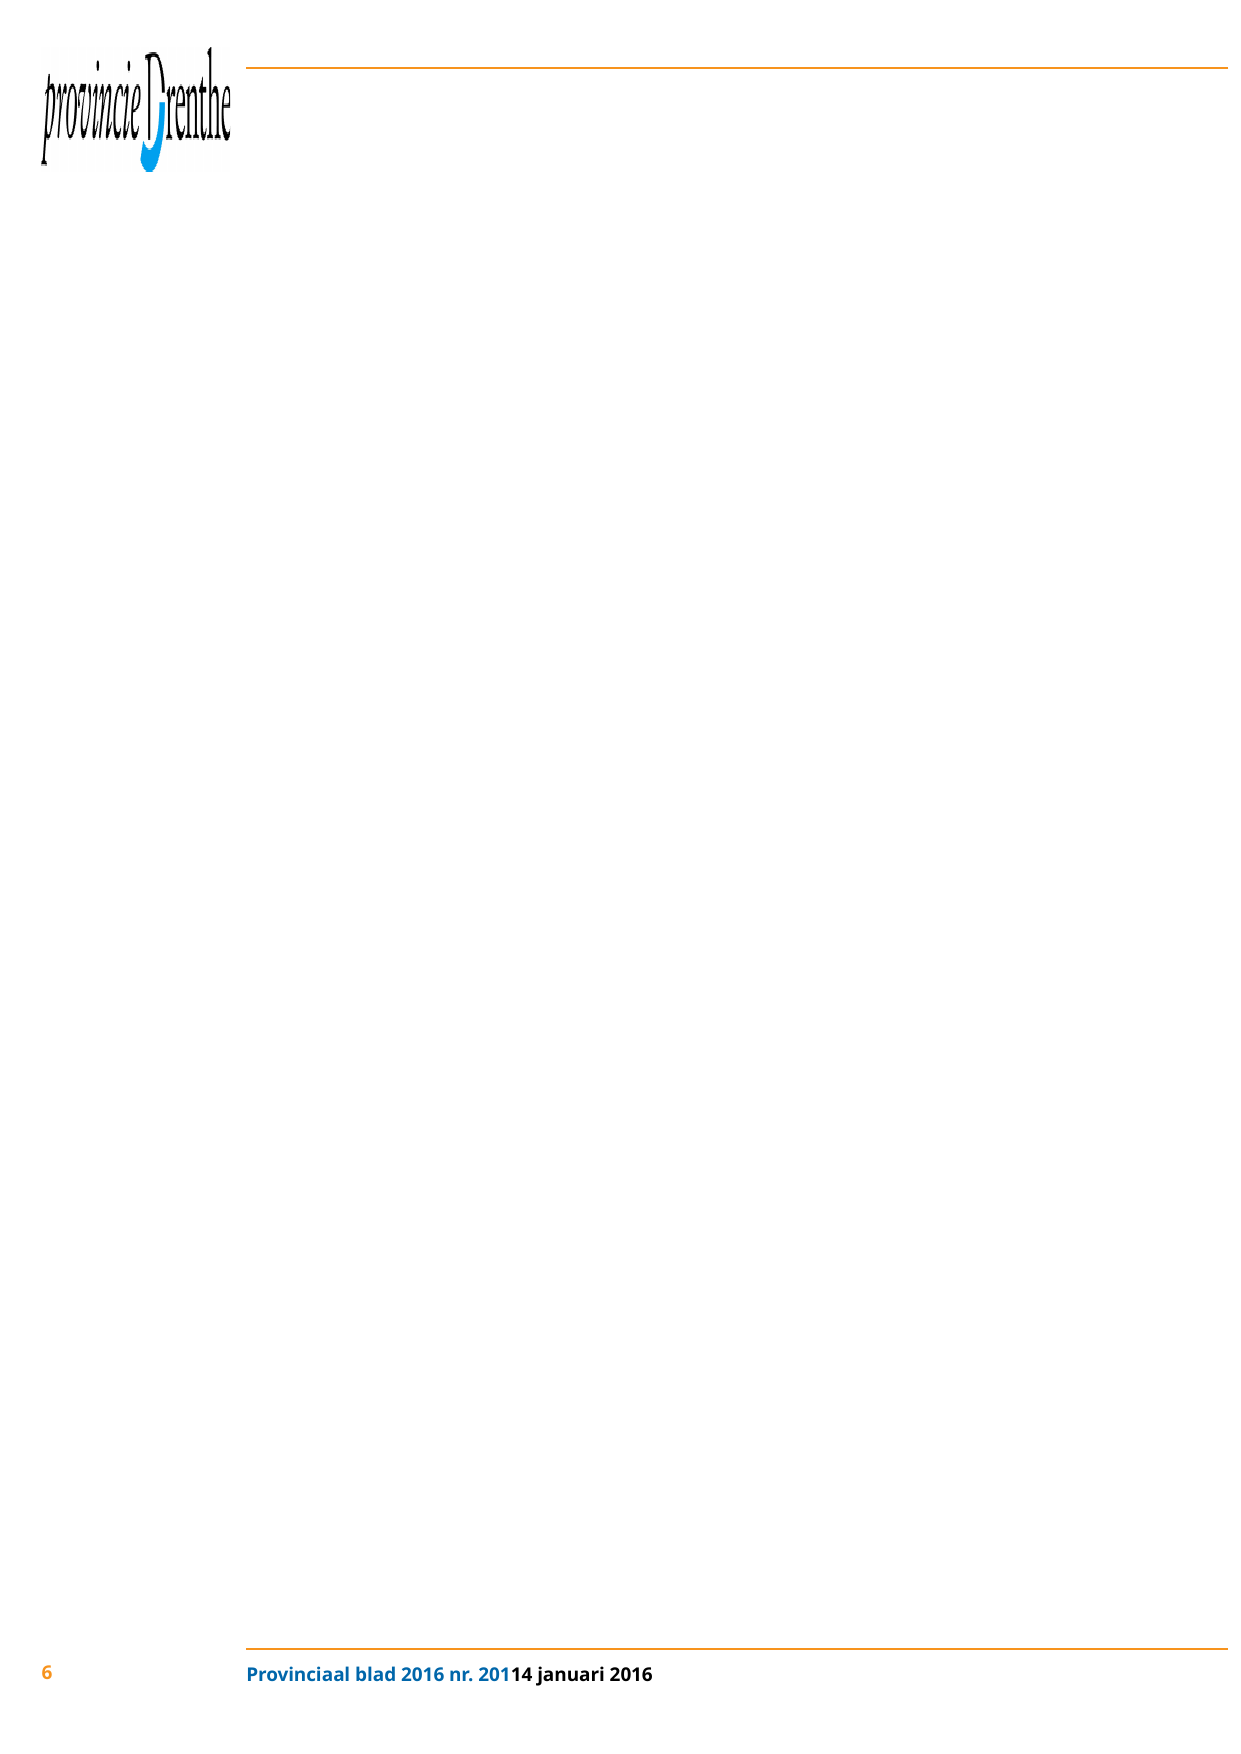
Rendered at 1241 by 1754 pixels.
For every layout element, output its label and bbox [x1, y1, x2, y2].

picture [41, 47, 231, 172]
